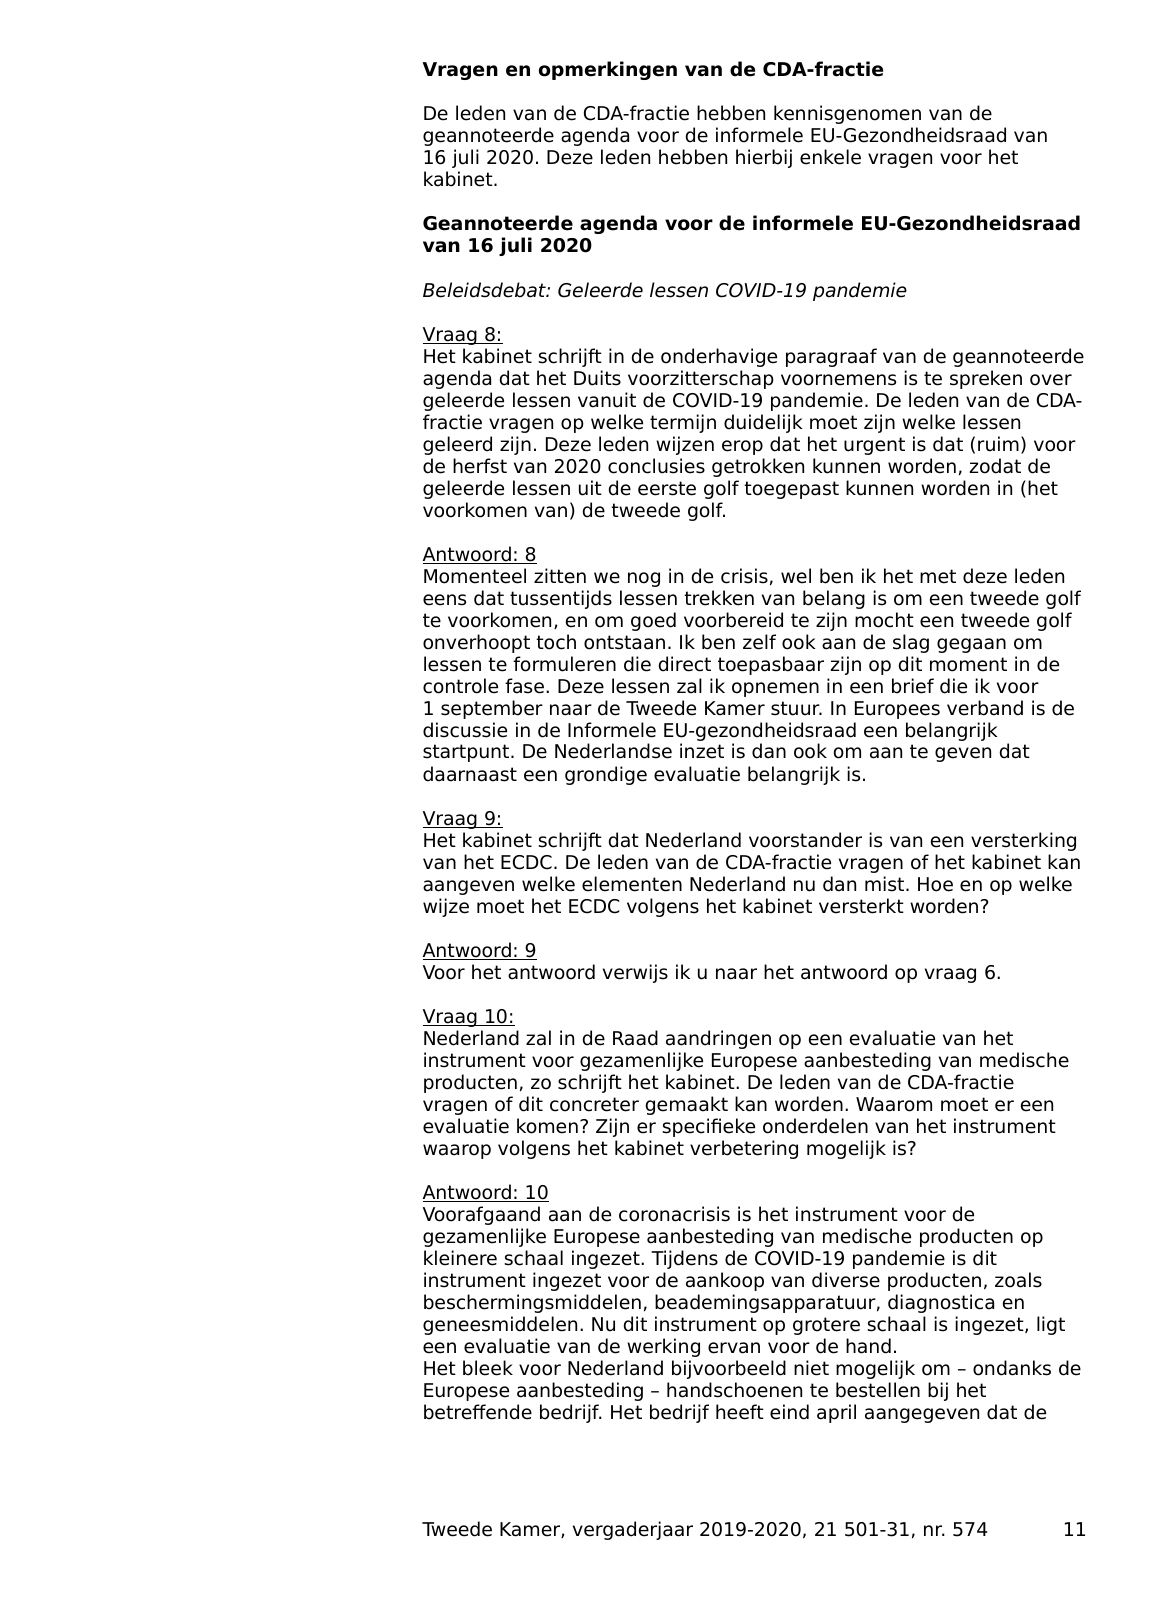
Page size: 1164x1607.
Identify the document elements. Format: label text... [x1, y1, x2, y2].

text Het bleek voor Nederland bijvoorbeeld niet mogelijk om – ondanks de Europese aanbesteding – handschoenen te bestellen bij het betreffende bedrijf. Het bedrijf heeft eind april aangegeven dat de [422, 1358, 1087, 1424]
text Nederland zal in de Raad aandringen op een evaluatie van het instrument voor gezamenlijke Europese aanbesteding van medische producten, zo schrijft het kabinet. De leden van de CDA-fractie vragen of dit concreter gemaakt kan worden. Waarom moet er een evaluatie komen? Zijn er specifieke onderdelen van het instrument waarop volgens het kabinet verbetering mogelijk is? [422, 1028, 1087, 1160]
text De leden van de CDA-fractie hebben kennisgenomen van de geannoteerde agenda voor de informele EU-Gezondheidsraad van 16 juli 2020. Deze leden hebben hierbij enkele vragen voor het kabinet. [422, 103, 1087, 191]
text Antwoord: 9 [422, 940, 1087, 962]
text Voor het antwoord verwijs ik u naar het antwoord op vraag 6. [422, 962, 1087, 984]
text Voorafgaand aan de coronacrisis is het instrument voor de gezamenlijke Europese aanbesteding van medische producten op kleinere schaal ingezet. Tijdens de COVID-19 pandemie is dit instrument ingezet voor de aankoop van diverse producten, zoals beschermingsmiddelen, beademingsapparatuur, diagnostica en geneesmiddelen. Nu dit instrument op grotere schaal is ingezet, ligt een evaluatie van de werking ervan voor de hand. [422, 1204, 1087, 1358]
text Antwoord: 10 [422, 1182, 1087, 1204]
text Het kabinet schrijft dat Nederland voorstander is van een versterking van het ECDC. De leden van de CDA-fractie vragen of het kabinet kan aangeven welke elementen Nederland nu dan mist. Hoe en op welke wijze moet het ECDC volgens het kabinet versterkt worden? [422, 829, 1087, 917]
subtitle Vragen en opmerkingen van de CDA-fractie [422, 59, 1087, 81]
subtitle Beleidsdebat: Geleerde lessen COVID-19 pandemie [422, 279, 1087, 301]
subtitle Geannoteerde agenda voor de informele EU-Gezondheidsraad van 16 juli 2020 [422, 213, 1087, 257]
text Antwoord: 8 [422, 544, 1087, 566]
text Vraag 8: [422, 324, 1087, 346]
text Het kabinet schrijft in de onderhavige paragraaf van de geannoteerde agenda dat het Duits voorzitterschap voornemens is te spreken over geleerde lessen vanuit de COVID-19 pandemie. De leden van de CDA-fractie vragen op welke termijn duidelijk moet zijn welke lessen geleerd zijn. Deze leden wijzen erop dat het urgent is dat (ruim) voor de herfst van 2020 conclusies getrokken kunnen worden, zodat de geleerde lessen uit de eerste golf toegepast kunnen worden in (het voorkomen van) de tweede golf. [422, 346, 1087, 521]
text Momenteel zitten we nog in de crisis, wel ben ik het met deze leden eens dat tussentijds lessen trekken van belang is om een tweede golf te voorkomen, en om goed voorbereid te zijn mocht een tweede golf onverhoopt toch ontstaan. Ik ben zelf ook aan de slag gegaan om lessen te formuleren die direct toepasbaar zijn op dit moment in de controle fase. Deze lessen zal ik opnemen in een brief die ik voor 1 september naar de Tweede Kamer stuur. In Europees verband is de discussie in de Informele EU-gezondheidsraad een belangrijk startpunt. De Nederlandse inzet is dan ook om aan te geven dat daarnaast een grondige evaluatie belangrijk is. [422, 566, 1087, 785]
text Vraag 10: [422, 1006, 1087, 1028]
text Vraag 9: [422, 808, 1087, 829]
